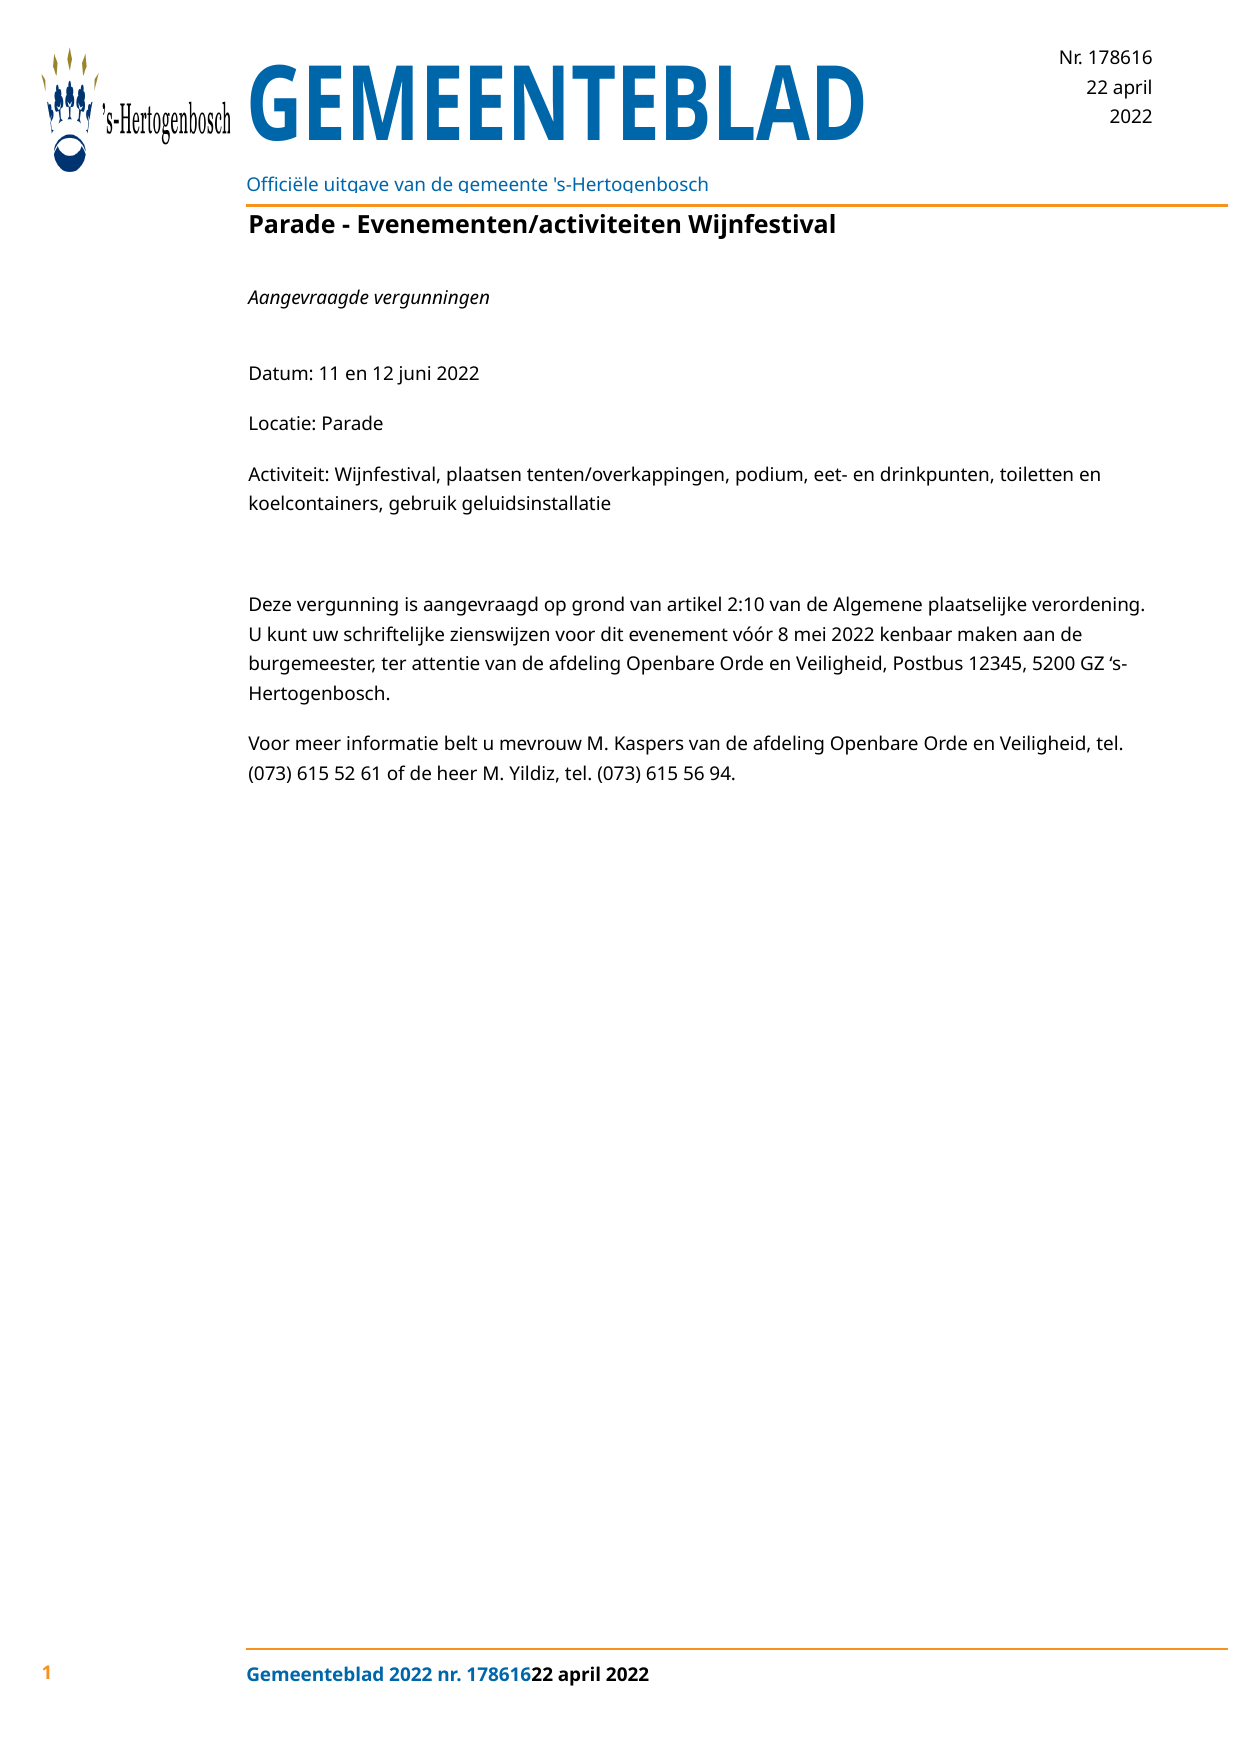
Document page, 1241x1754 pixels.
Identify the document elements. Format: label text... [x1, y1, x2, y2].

text Locatie: Parade [248, 410, 1152, 436]
text Deze vergunning is aangevraagd op grond van artikel 2:10 van de Algemene plaatselijke verordening. U kunt uw schriftelijke zienswijzen voor dit evenement vóór 8 mei 2022 kenbaar maken aan de burgemeester, ter attentie van de afdeling Openbare Orde en Veiligheid, Postbus 12345, 5200 GZ ‘s-Hertogenbosch. [248, 591, 1152, 706]
picture [41, 47, 231, 172]
text Datum: 11 en 12 juni 2022 [248, 360, 1152, 386]
text Parade - Evenementen/activiteiten Wijnfestival [248, 207, 1152, 241]
text Activiteit: Wijnfestival, plaatsen tenten/overkappingen, podium, eet- en drinkpunten, toiletten en koelcontainers, gebruik geluidsinstallatie [248, 461, 1152, 516]
text Aangevraagde vergunningen [248, 284, 1152, 309]
text Voor meer informatie belt u mevrouw M. Kaspers van de afdeling Openbare Orde en Veiligheid, tel. (073) 615 52 61 of de heer M. Yildiz, tel. (073) 615 56 94. [248, 730, 1152, 786]
